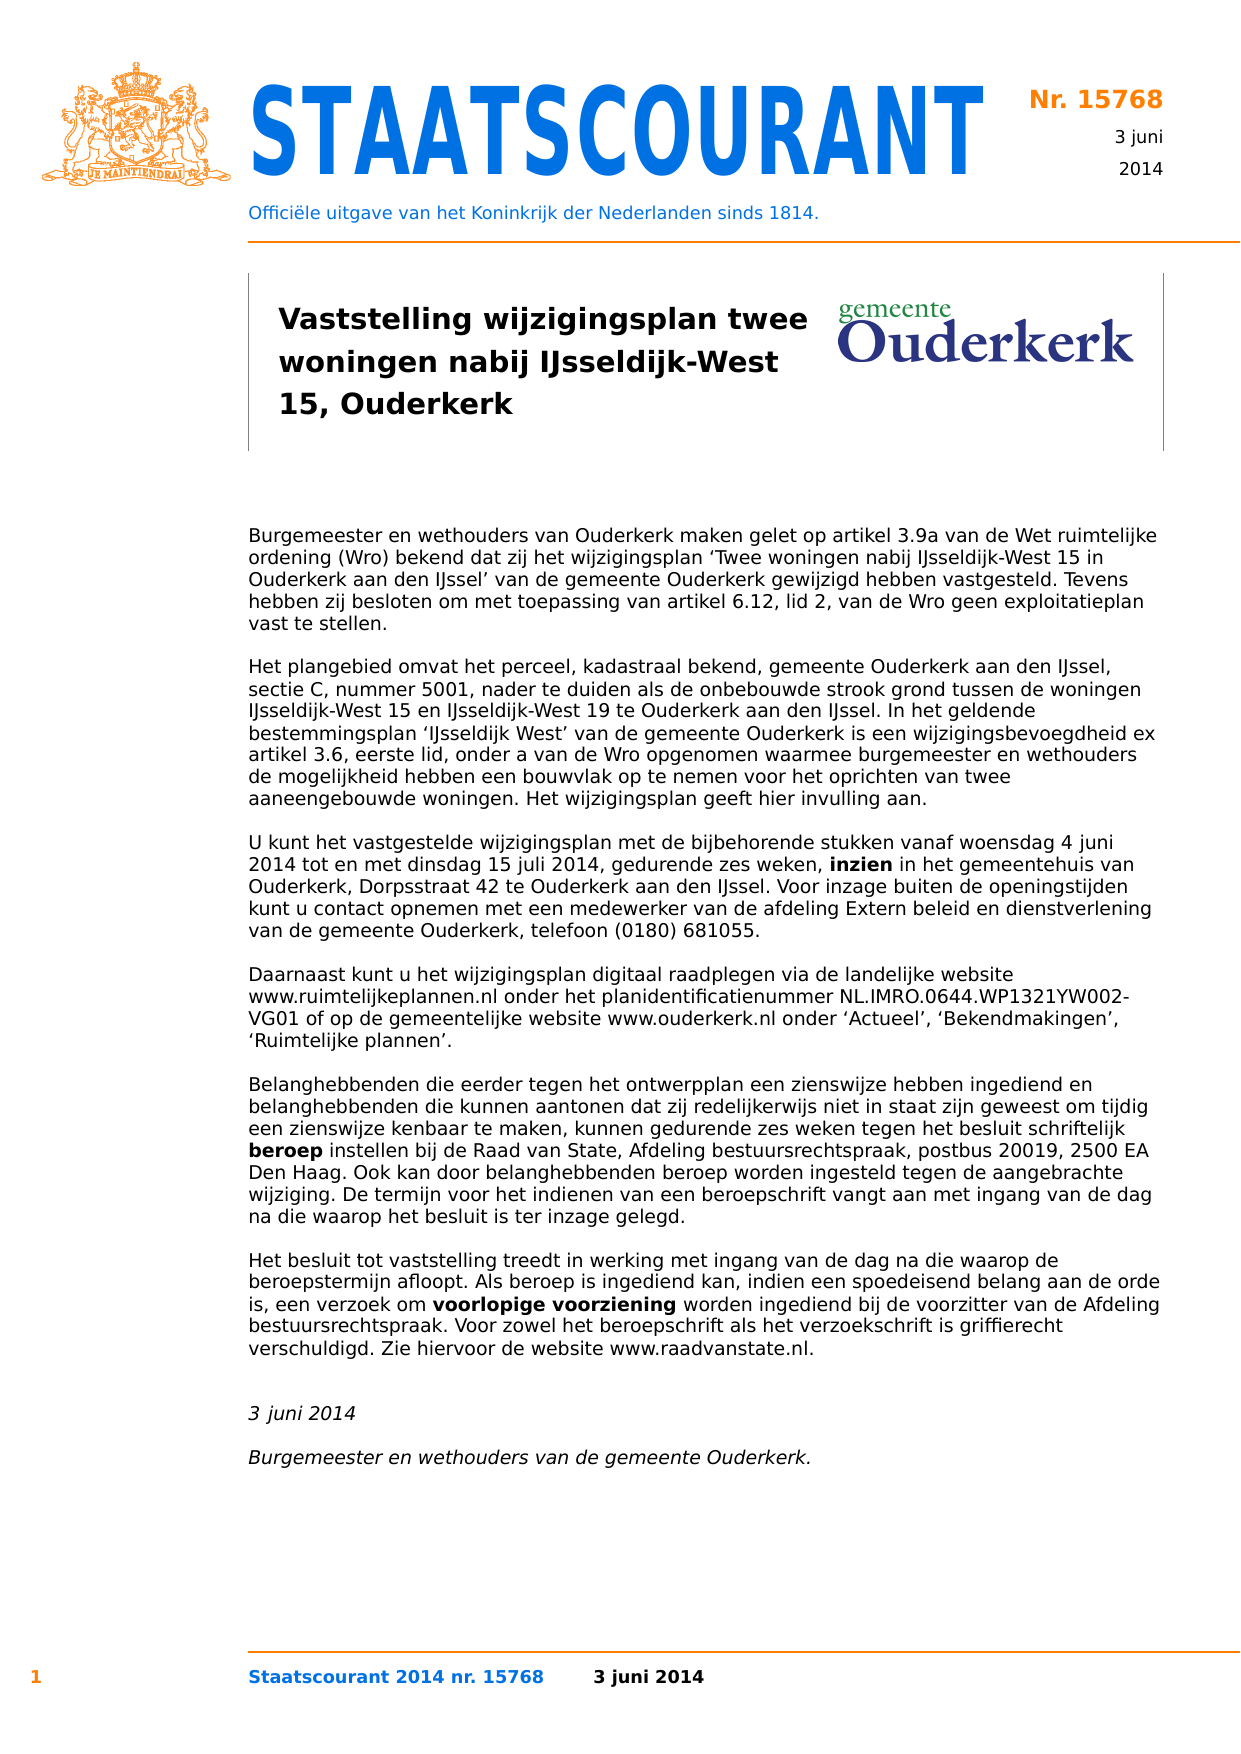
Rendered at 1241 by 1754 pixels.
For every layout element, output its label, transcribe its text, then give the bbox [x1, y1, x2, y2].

table_header Nr. 15768 [998, 62, 1240, 121]
picture [41, 62, 231, 186]
table_cell 2014 [998, 153, 1240, 203]
text 3 juni 2014 [248, 1403, 1163, 1425]
table_cell Officiële uitgave van het Koninkrijk der Nederlanden sinds 1814. [248, 203, 1240, 241]
table_cell 3 juni [998, 121, 1240, 153]
table_header STAATSCOURANT [248, 62, 998, 203]
text Daarnaast kunt u het wijzigingsplan digitaal raadplegen via de landelijke website www.ruimtelijkeplannen.nl onder het planidentificatienummer NL.IMRO.0644.WP1321YW002-VG01 of op de gemeentelijke website www.ouderkerk.nl onder ‘Actueel’, ‘Bekendmakingen’, ‘Ruimtelijke plannen’. [248, 964, 1163, 1052]
picture [838, 302, 1134, 362]
text U kunt het vastgestelde wijzigingsplan met de bijbehorende stukken vanaf woensdag 4 juni 2014 tot en met dinsdag 15 juli 2014, gedurende zes weken, inzien in het gemeentehuis van Ouderkerk, Dorpsstraat 42 te Ouderkerk aan den IJssel. Voor inzage buiten de openingstijden kunt u contact opnemen met een medewerker van de afdeling Extern beleid en dienstverlening van de gemeente Ouderkerk, telefoon (0180) 681055. [248, 832, 1163, 942]
text Het besluit tot vaststelling treedt in werking met ingang van de dag na die waarop de beroepstermijn afloopt. Als beroep is ingediend kan, indien een spoedeisend belang aan de orde is, een verzoek om voorlopige voorziening worden ingediend bij de voorzitter van de Afdeling bestuursrechtspraak. Voor zowel het beroepschrift als het verzoekschrift is griffierecht verschuldigd. Zie hiervoor de website www.raadvanstate.nl. [248, 1249, 1163, 1359]
subtitle Vaststelling wijzigingsplan twee woningen nabij IJsseldijk-West 15, Ouderkerk [249, 273, 1163, 451]
text Het plangebied omvat het perceel, kadastraal bekend, gemeente Ouderkerk aan den IJssel, sectie C, nummer 5001, nader te duiden als de onbebouwde strook grond tussen de woningen IJsseldijk-West 15 en IJsseldijk-West 19 te Ouderkerk aan den IJssel. In het geldende bestemmingsplan ‘IJsseldijk West’ van de gemeente Ouderkerk is een wijzigingsbevoegdheid ex artikel 3.6, eerste lid, onder a van de Wro opgenomen waarmee burgemeester en wethouders de mogelijkheid hebben een bouwvlak op te nemen voor het oprichten van twee aaneengebouwde woningen. Het wijzigingsplan geeft hier invulling aan. [248, 656, 1163, 810]
text Burgemeester en wethouders van Ouderkerk maken gelet op artikel 3.9a van de Wet ruimtelijke ordening (Wro) bekend dat zij het wijzigingsplan ‘Twee woningen nabij IJsseldijk-West 15 in Ouderkerk aan den IJssel’ van de gemeente Ouderkerk gewijzigd hebben vastgesteld. Tevens hebben zij besloten om met toepassing van artikel 6.12, lid 2, van de Wro geen exploitatieplan vast te stellen. [248, 525, 1163, 634]
text Burgemeester en wethouders van de gemeente Ouderkerk. [248, 1447, 1163, 1469]
table_header [25, 62, 248, 241]
text Belanghebbenden die eerder tegen het ontwerpplan een zienswijze hebben ingediend en belanghebbenden die kunnen aantonen dat zij redelijkerwijs niet in staat zijn geweest om tijdig een zienswijze kenbaar te maken, kunnen gedurende zes weken tegen het besluit schriftelijk beroep instellen bij de Raad van State, Afdeling bestuursrechtspraak, postbus 20019, 2500 EA Den Haag. Ook kan door belanghebbenden beroep worden ingesteld tegen de aangebrachte wijziging. De termijn voor het indienen van een beroepschrift vangt aan met ingang van de dag na die waarop het besluit is ter inzage gelegd. [248, 1074, 1163, 1228]
